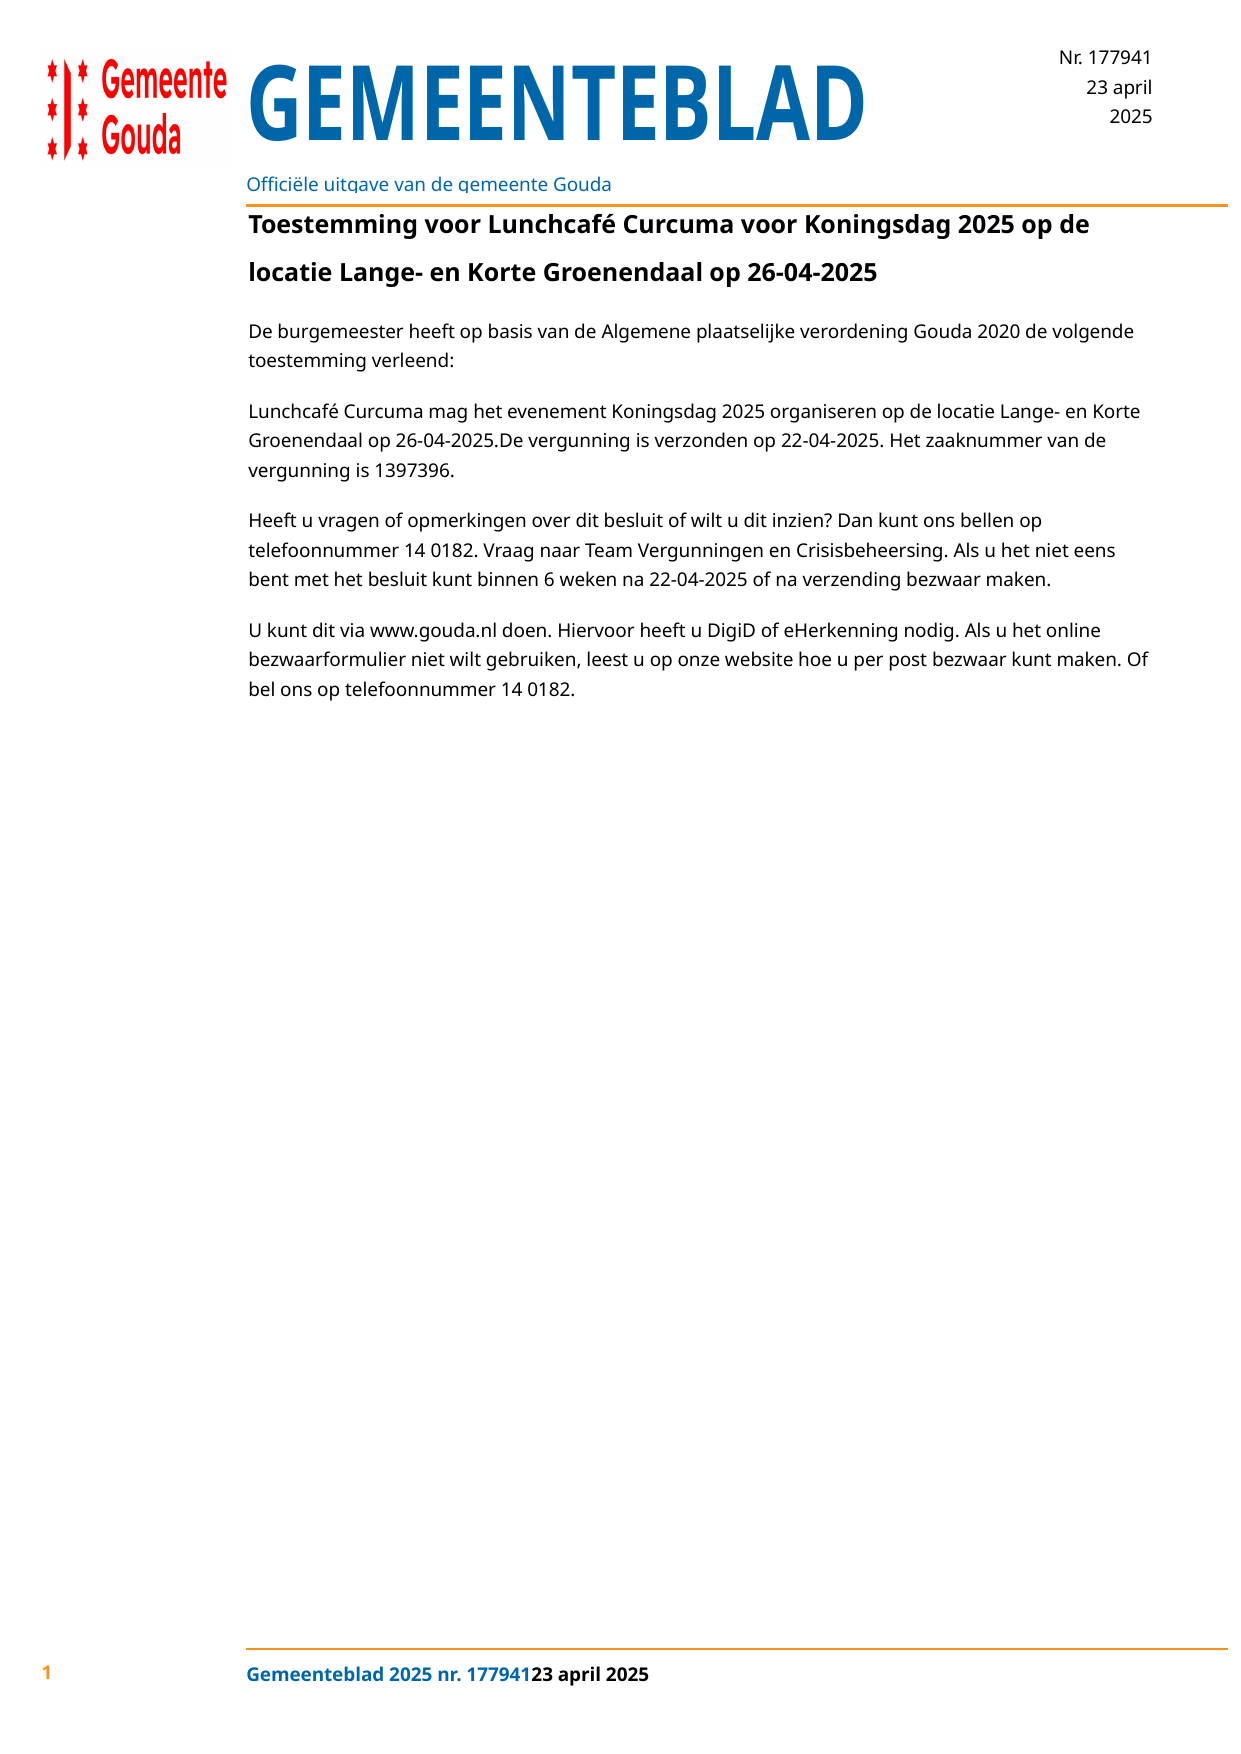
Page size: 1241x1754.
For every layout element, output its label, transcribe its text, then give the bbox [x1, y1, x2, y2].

text U kunt dit via www.gouda.nl doen. Hiervoor heeft u DigiD of eHerkenning nodig. Als u het online bezwaarformulier niet wilt gebruiken, leest u op onze website hoe u per post bezwaar kunt maken. Of bel ons op telefoonnummer 14 0182. [248, 617, 1152, 702]
text Toestemming voor Lunchcafé Curcuma voor Koningsdag 2025 op de locatie Lange- en Korte Groenendaal op 26-04-2025 [248, 207, 1152, 288]
text Lunchcafé Curcuma mag het evenement Koningsdag 2025 organiseren op de locatie Lange- en Korte Groenendaal op 26-04-2025.De vergunning is verzonden op 22-04-2025. Het zaaknummer van de vergunning is 1397396. [248, 398, 1152, 483]
text Heeft u vragen of opmerkingen over dit besluit of wilt u dit inzien? Dan kunt ons bellen op telefoonnummer 14 0182. Vraag naar Team Vergunningen en Crisisbeheersing. Als u het niet eens bent met het besluit kunt binnen 6 weken na 22-04-2025 of na verzending bezwaar maken. [248, 507, 1152, 592]
picture [41, 47, 231, 172]
text De burgemeester heeft op basis van de Algemene plaatselijke verordening Gouda 2020 de volgende toestemming verleend: [248, 318, 1152, 373]
